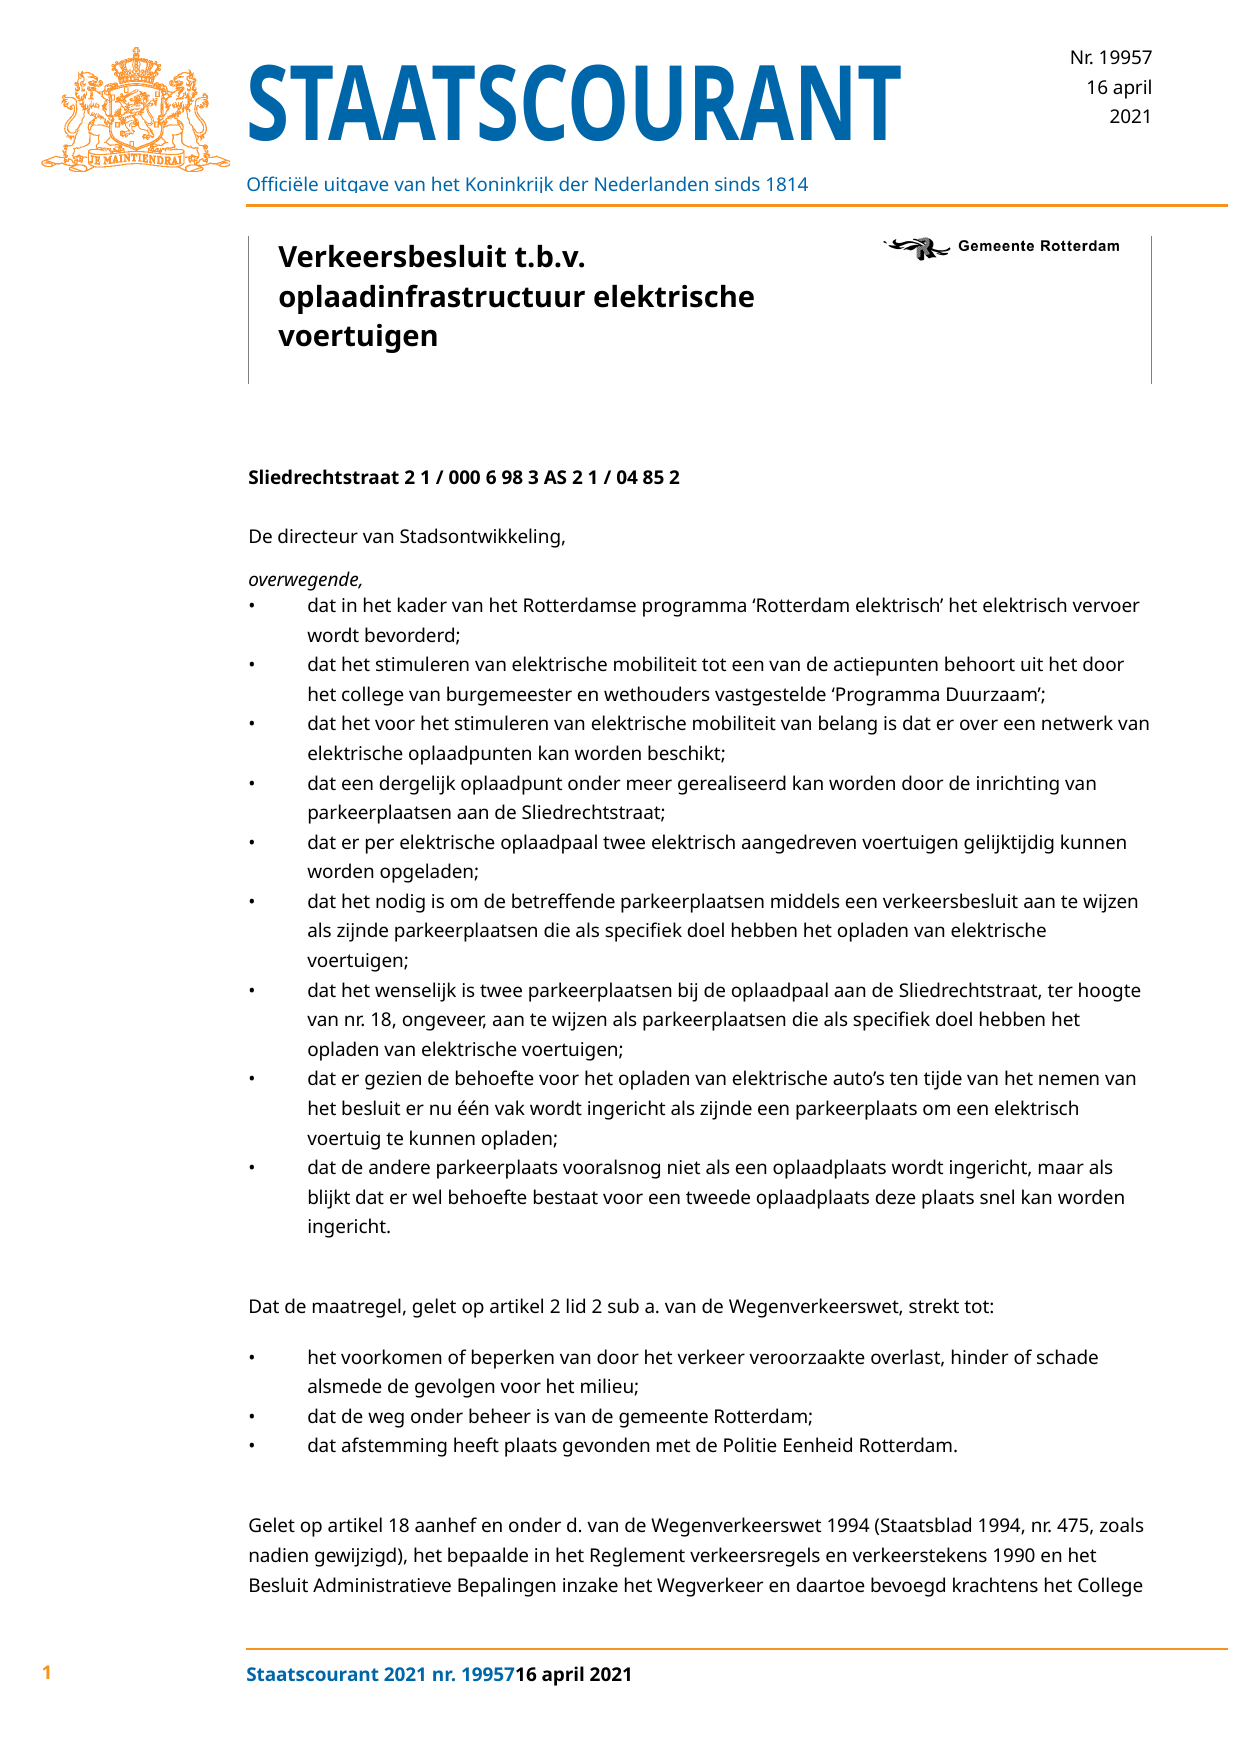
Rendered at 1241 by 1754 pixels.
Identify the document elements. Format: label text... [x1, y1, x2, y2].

text De directeur van Stadsontwikkeling, [248, 523, 1152, 549]
list dat het nodig is om de betreffende parkeerplaatsen middels een verkeersbesluit aan te wijzen als zijnde parkeerplaatsen die als specifiek doel hebben het opladen van elektrische voertuigen; [248, 888, 1152, 973]
list dat het wenselijk is twee parkeerplaatsen bij de oplaadpaal aan de Sliedrechtstraat, ter hoogte van nr. 18, ongeveer, aan te wijzen als parkeerplaatsen die als specifiek doel hebben het opladen van elektrische voertuigen; [248, 977, 1152, 1062]
list dat het stimuleren van elektrische mobiliteit tot een van de actiepunten behoort uit het door het college van burgemeester en wethouders vastgestelde ‘Programma Duurzaam’; [248, 651, 1152, 707]
picture [41, 47, 231, 172]
list dat een dergelijk oplaadpunt onder meer gerealiseerd kan worden door de inrichting van parkeerplaatsen aan de Sliedrechtstraat; [248, 770, 1152, 825]
list dat er gezien de behoefte voor het opladen van elektrische auto’s ten tijde van het nemen van het besluit er nu één vak wordt ingericht als zijnde een parkeerplaats om een elektrisch voertuig te kunnen opladen; [248, 1066, 1152, 1151]
list dat de weg onder beheer is van de gemeente Rotterdam; [248, 1403, 1152, 1429]
table_header Verkeersbesluit t.b.v. oplaadinfrastructuur elektrische voertuigen [249, 236, 850, 384]
text Dat de maatregel, gelet op artikel 2 lid 2 sub a. van de Wegenverkeerswet, strekt tot: [248, 1293, 1152, 1319]
list dat in het kader van het Rotterdamse programma ‘Rotterdam elektrisch’ het elektrisch vervoer wordt bevorderd; [248, 592, 1152, 648]
table_header [850, 236, 1151, 384]
text overwegende, [248, 567, 1152, 592]
list dat afstemming heeft plaats gevonden met de Politie Eenheid Rotterdam. [248, 1433, 1152, 1458]
list dat de andere parkeerplaats vooralsnog niet als een oplaadplaats wordt ingericht, maar als blijkt dat er wel behoefte bestaat voor een tweede oplaadplaats deze plaats snel kan worden ingericht. [248, 1154, 1152, 1239]
list het voorkomen of beperken van door het verkeer veroorzaakte overlast, hinder of schade alsmede de gevolgen voor het milieu; [248, 1344, 1152, 1399]
text Sliedrechtstraat 2 1 / 000 6 98 3 AS 2 1 / 04 85 2 [248, 464, 1152, 490]
text Gelet op artikel 18 aanhef en onder d. van de Wegenverkeerswet 1994 (Staatsblad 1994, nr. 475, zoals nadien gewijzigd), het bepaalde in het Reglement verkeersregels en verkeerstekens 1990 en het Besluit Administratieve Bepalingen inzake het Wegverkeer en daartoe bevoegd krachtens het College [248, 1513, 1152, 1598]
picture [882, 236, 1119, 261]
list dat er per elektrische oplaadpaal twee elektrisch aangedreven voertuigen gelijktijdig kunnen worden opgeladen; [248, 829, 1152, 884]
list dat het voor het stimuleren van elektrische mobiliteit van belang is dat er over een netwerk van elektrische oplaadpunten kan worden beschikt; [248, 711, 1152, 766]
